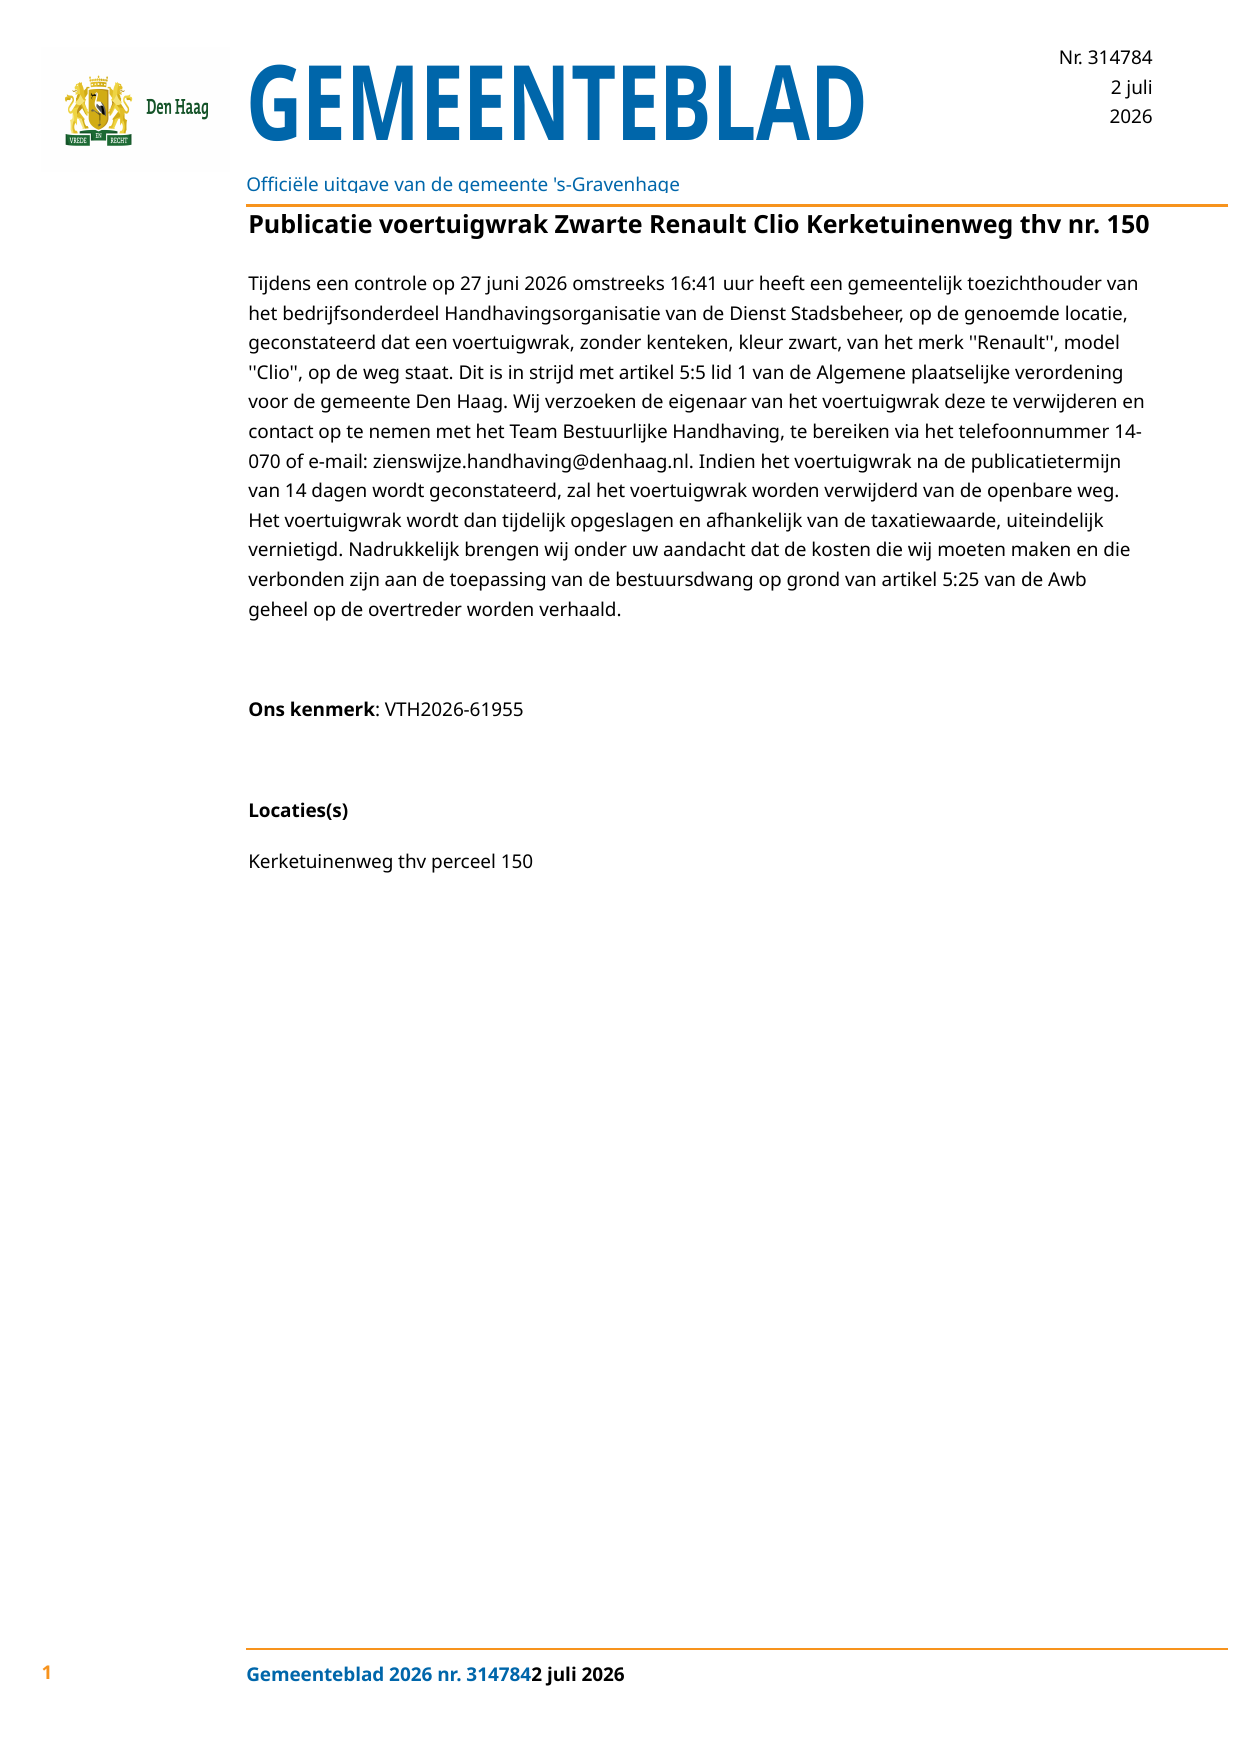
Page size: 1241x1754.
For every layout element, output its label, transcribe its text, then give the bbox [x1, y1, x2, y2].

text Kerketuinenweg thv perceel 150 [248, 848, 1152, 873]
text Tijdens een controle op 27 juni 2026 omstreeks 16:41 uur heeft een gemeentelijk toezichthouder van het bedrijfsonderdeel Handhavingsorganisatie van de Dienst Stadsbeheer, op de genoemde locatie, geconstateerd dat een voertuigwrak, zonder kenteken, kleur zwart, van het merk ''Renault'', model ''Clio'', op de weg staat. Dit is in strijd met artikel 5:5 lid 1 van de Algemene plaatselijke verordening voor de gemeente Den Haag. Wij verzoeken de eigenaar van het voertuigwrak deze te verwijderen en contact op te nemen met het Team Bestuurlijke Handhaving, te bereiken via het telefoonnummer 14-070 of e-mail: zienswijze.handhaving@denhaag.nl. Indien het voertuigwrak na de publicatietermijn van 14 dagen wordt geconstateerd, zal het voertuigwrak worden verwijderd van de openbare weg. Het voertuigwrak wordt dan tijdelijk opgeslagen en afhankelijk van de taxatiewaarde, uiteindelijk vernietigd. Nadrukkelijk brengen wij onder uw aandacht dat de kosten die wij moeten maken en die verbonden zijn aan de toepassing van de bestuursdwang op grond van artikel 5:25 van de Awb geheel op de overtreder worden verhaald. [248, 270, 1152, 621]
text Ons kenmerk: VTH2026-61955 [248, 697, 1152, 722]
text Locaties(s) [248, 797, 1152, 823]
text Publicatie voertuigwrak Zwarte Renault Clio Kerketuinenweg thv nr. 150 [248, 207, 1152, 241]
picture [41, 47, 231, 172]
